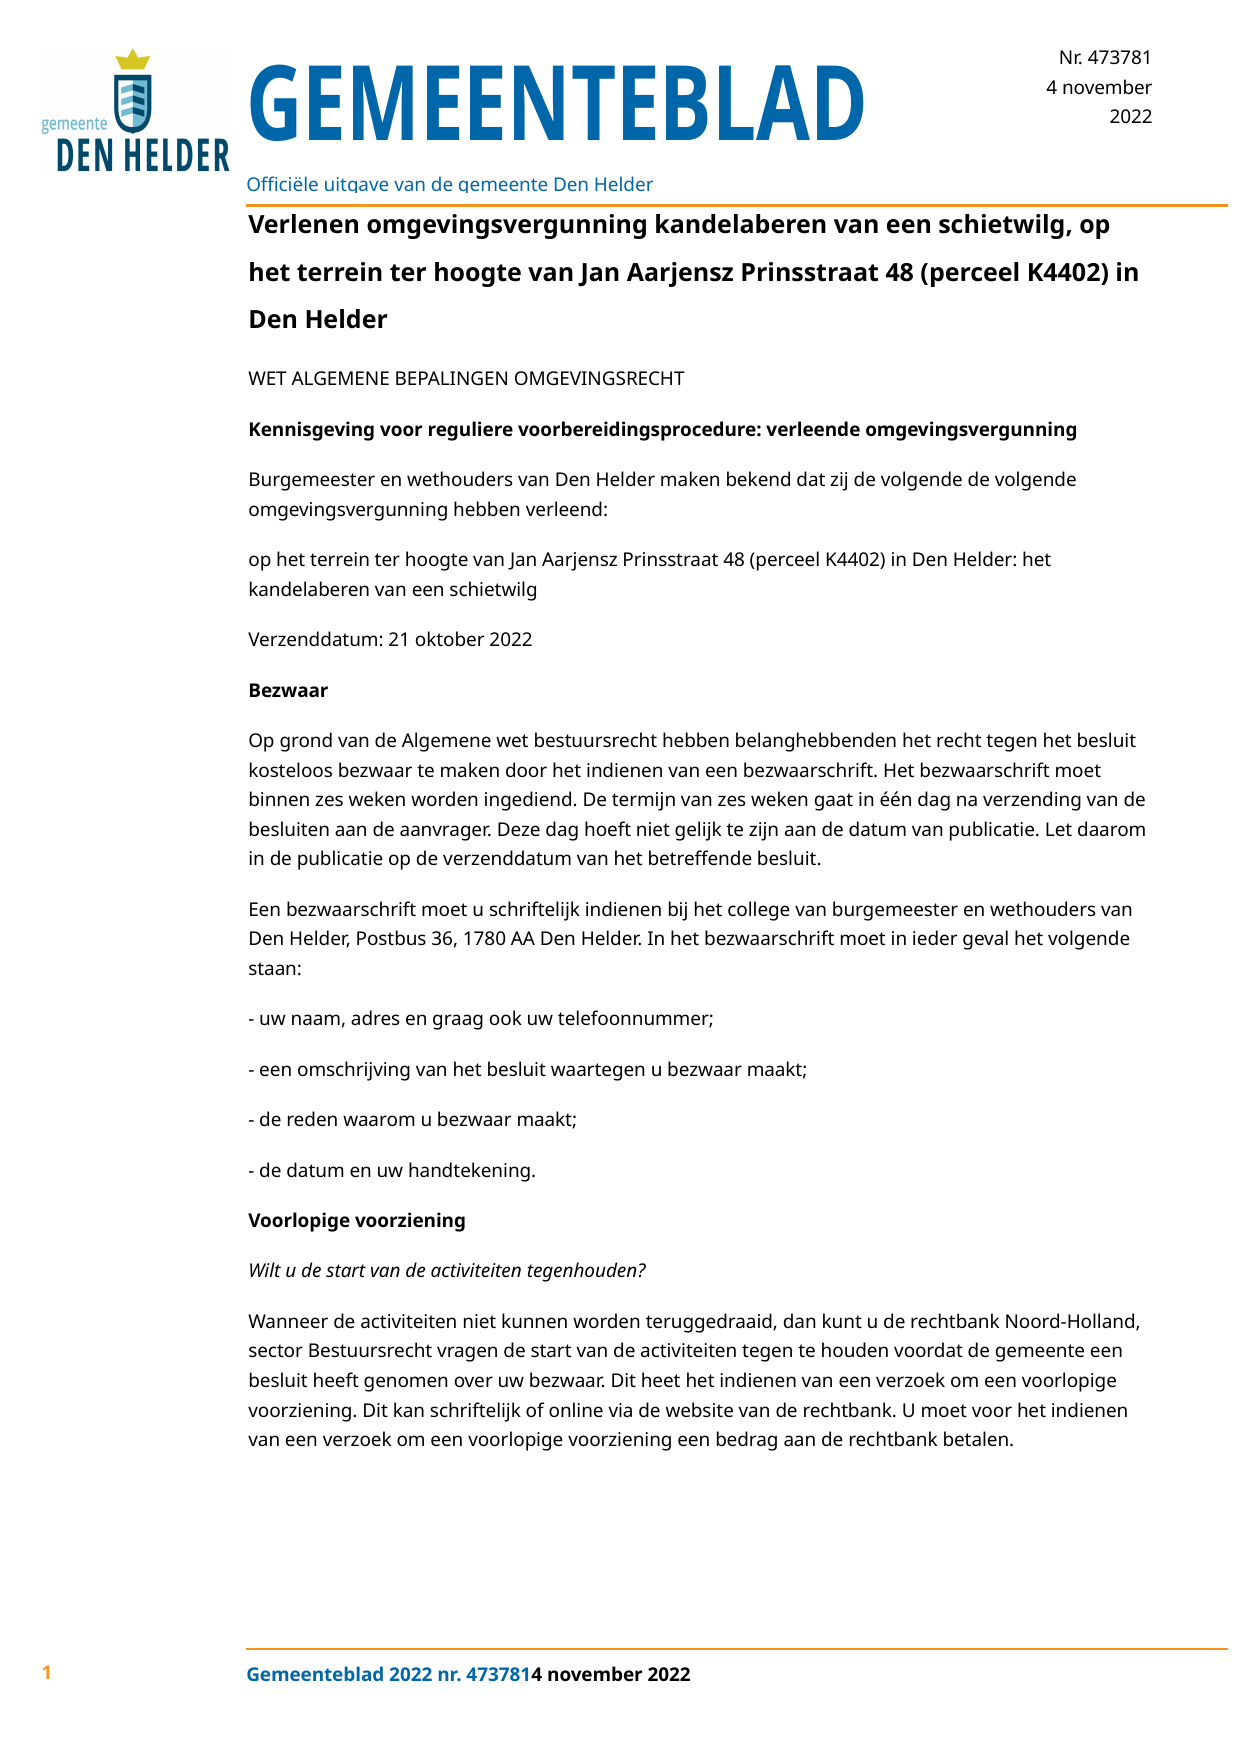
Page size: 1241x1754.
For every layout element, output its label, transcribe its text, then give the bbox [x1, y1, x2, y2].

text - een omschrijving van het besluit waartegen u bezwaar maakt; [248, 1056, 1152, 1082]
text WET ALGEMENE BEPALINGEN OMGEVINGSRECHT [248, 366, 1152, 391]
text Wilt u de start van de activiteiten tegenhouden? [248, 1258, 1152, 1283]
text Voorlopige voorziening [248, 1207, 1152, 1233]
picture [63, 144, 68, 165]
text Een bezwaarschrift moet u schriftelijk indienen bij het college van burgemeester en wethouders van Den Helder, Postbus 36, 1780 AA Den Helder. In het bezwaarschrift moet in ieder geval het volgende staan: [248, 896, 1152, 981]
text Burgemeester en wethouders van Den Helder maken bekend dat zij de volgende de volgende omgevingsvergunning hebben verleend: [248, 466, 1152, 522]
picture [100, 154, 106, 172]
text Bezwaar [248, 677, 1152, 702]
picture [41, 47, 231, 172]
text Wanneer de activiteiten niet kunnen worden teruggedraaid, dan kunt u de rechtbank Noord-Holland, sector Bestuursrecht vragen de start van de activiteiten tegen te houden voordat de gemeente een besluit heeft genomen over uw bezwaar. Dit heet het indienen van een verzoek om een voorlopige voorziening. Dit kan schriftelijk of online via de website van de rechtbank. U moet voor het indienen van een verzoek om een voorlopige voorziening een bedrag aan de rechtbank betalen. [248, 1308, 1152, 1452]
text - de reden waarom u bezwaar maakt; [248, 1106, 1152, 1132]
text Kennisgeving voor reguliere voorbereidingsprocedure: verleende omgevingsvergunning [248, 416, 1152, 442]
text Op grond van de Algemene wet bestuursrecht hebben belanghebbenden het recht tegen het besluit kosteloos bezwaar te maken door het indienen van een bezwaarschrift. Het bezwaarschrift moet binnen zes weken worden ingediend. De termijn van zes weken gaat in één dag na verzending van de besluiten aan de aanvrager. Deze dag hoeft niet gelijk te zijn aan de datum van publicatie. Let daarom in de publicatie op de verzenddatum van het betreffende besluit. [248, 727, 1152, 871]
text - uw naam, adres en graag ook uw telefoonnummer; [248, 1006, 1152, 1031]
text Verlenen omgevingsvergunning kandelaberen van een schietwilg, op het terrein ter hoogte van Jan Aarjensz Prinsstraat 48 (perceel K4402) in Den Helder [248, 207, 1152, 336]
text - de datum en uw handtekening. [248, 1157, 1152, 1182]
picture [220, 160, 224, 172]
picture [182, 144, 187, 165]
picture [130, 157, 135, 172]
text Verzenddatum: 21 oktober 2022 [248, 626, 1152, 652]
text op het terrein ter hoogte van Jan Aarjensz Prinsstraat 48 (perceel K4402) in Den Helder: het kandelaberen van een schietwilg [248, 546, 1152, 602]
